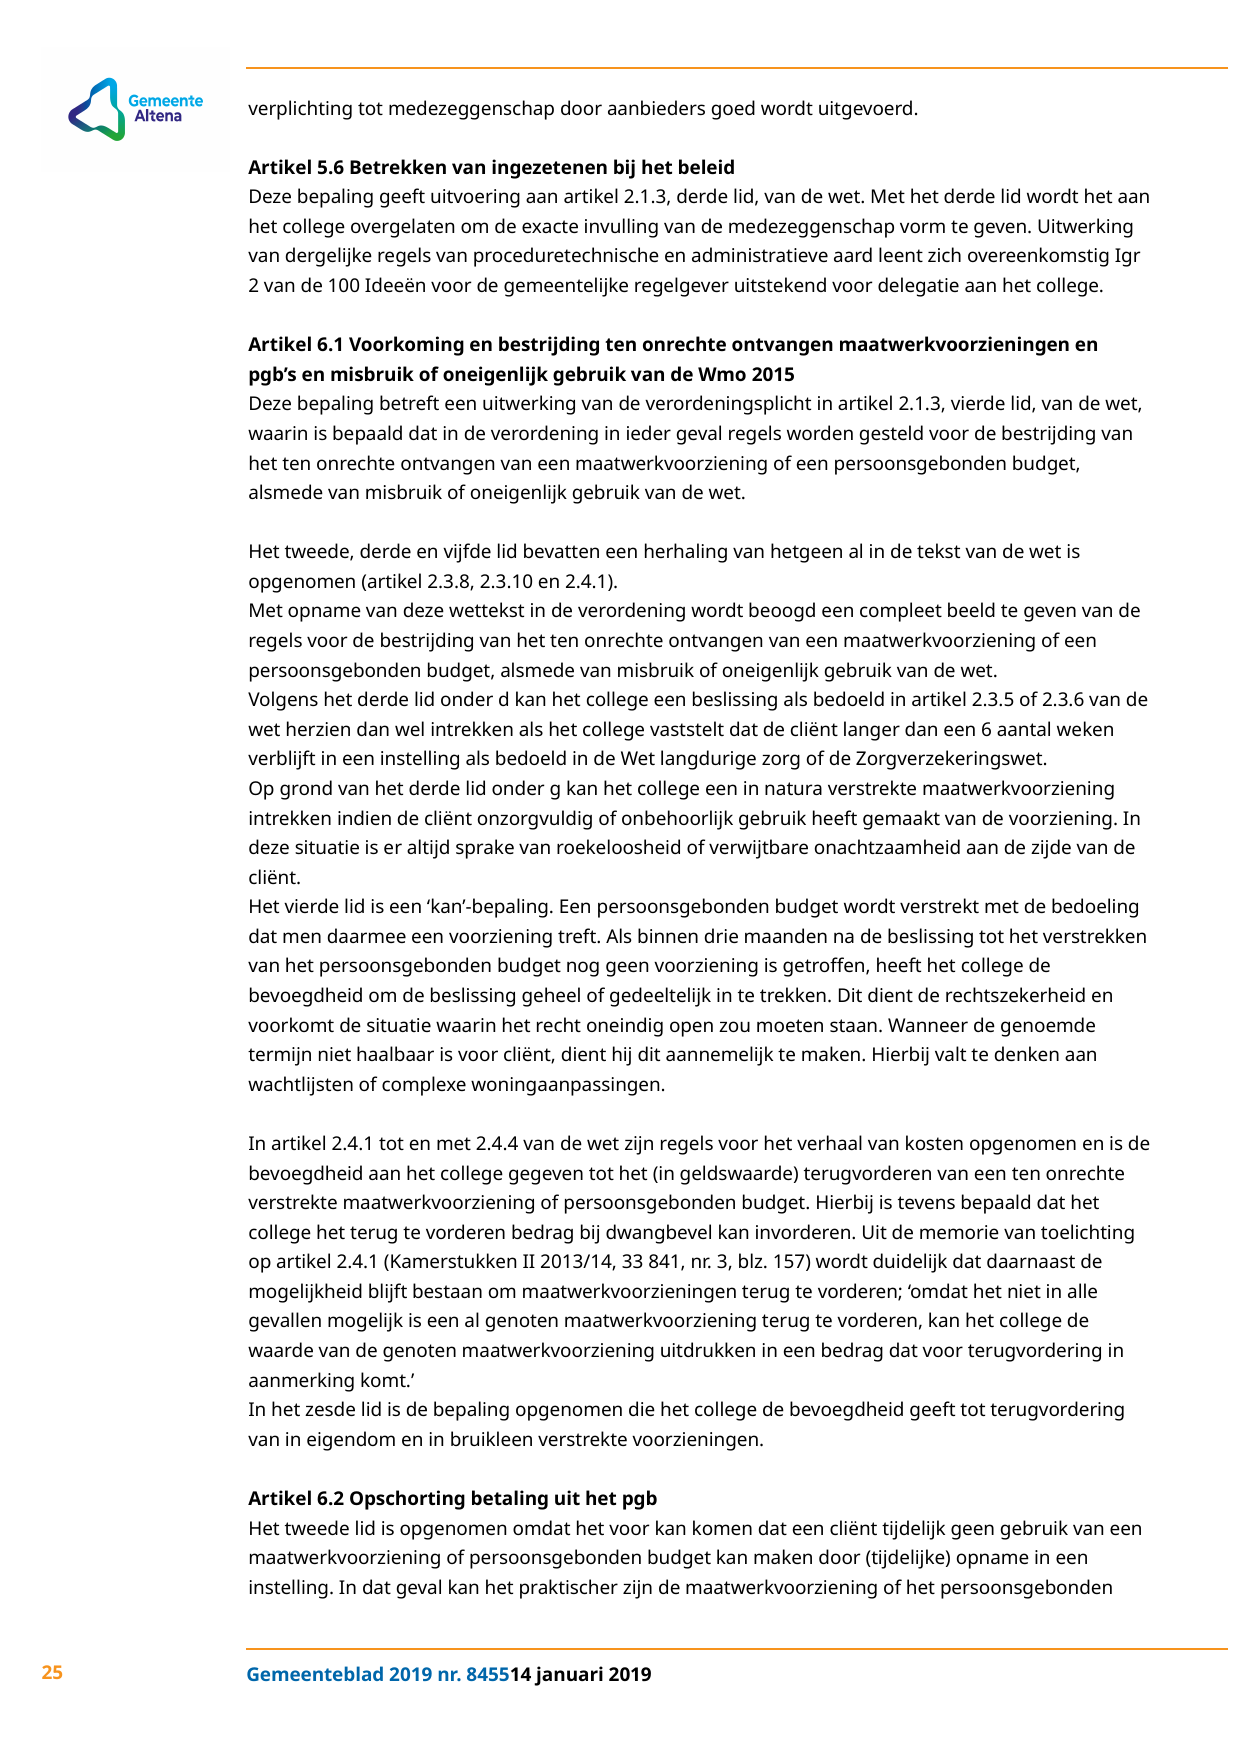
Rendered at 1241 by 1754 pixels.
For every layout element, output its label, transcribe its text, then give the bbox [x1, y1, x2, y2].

text Het tweede, derde en vijfde lid bevatten een herhaling van hetgeen al in de tekst van de wet is opgenomen (artikel 2.3.8, 2.3.10 en 2.4.1). [248, 538, 1152, 594]
text Deze bepaling betreft een uitwerking van de verordeningsplicht in artikel 2.1.3, vierde lid, van de wet, waarin is bepaald dat in de verordening in ieder geval regels worden gesteld voor de bestrijding van het ten onrechte ontvangen van een maatwerkvoorziening of een persoonsgebonden budget, alsmede van misbruik of oneigenlijk gebruik van de wet. [248, 391, 1152, 505]
text Volgens het derde lid onder d kan het college een beslissing als bedoeld in artikel 2.3.5 of 2.3.6 van de wet herzien dan wel intrekken als het college vaststelt dat de cliënt langer dan een 6 aantal weken verblijft in een instelling als bedoeld in de Wet langdurige zorg of de Zorgverzekeringswet. [248, 686, 1152, 771]
text verplichting tot medezeggenschap door aanbieders goed wordt uitgevoerd. [248, 95, 1152, 121]
text Op grond van het derde lid onder g kan het college een in natura verstrekte maatwerkvoorziening intrekken indien de cliënt onzorgvuldig of onbehoorlijk gebruik heeft gemaakt van de voorziening. In deze situatie is er altijd sprake van roekeloosheid of verwijtbare onachtzaamheid aan de zijde van de cliënt. [248, 775, 1152, 890]
text Met opname van deze wettekst in de verordening wordt beoogd een compleet beeld te geven van de regels voor de bestrijding van het ten onrechte ontvangen van een maatwerkvoorziening of een persoonsgebonden budget, alsmede van misbruik of oneigenlijk gebruik van de wet. [248, 598, 1152, 683]
picture [41, 47, 231, 172]
text Het tweede lid is opgenomen omdat het voor kan komen dat een cliënt tijdelijk geen gebruik van een maatwerkvoorziening of persoonsgebonden budget kan maken door (tijdelijke) opname in een instelling. In dat geval kan het praktischer zijn de maatwerkvoorziening of het persoonsgebonden [248, 1515, 1152, 1600]
text Deze bepaling geeft uitvoering aan artikel 2.1.3, derde lid, van de wet. Met het derde lid wordt het aan het college overgelaten om de exacte invulling van de medezeggenschap vorm te geven. Uitwerking van dergelijke regels van proceduretechnische en administratieve aard leent zich overeenkomstig Igr 2 van de 100 Ideeën voor de gemeentelijke regelgever uitstekend voor delegatie aan het college. [248, 183, 1152, 298]
text In artikel 2.4.1 tot en met 2.4.4 van de wet zijn regels voor het verhaal van kosten opgenomen en is de bevoegdheid aan het college gegeven tot het (in geldswaarde) terugvorderen van een ten onrechte verstrekte maatwerkvoorziening of persoonsgebonden budget. Hierbij is tevens bepaald dat het college het terug te vorderen bedrag bij dwangbevel kan invorderen. Uit de memorie van toelichting op artikel 2.4.1 (Kamerstukken II 2013/14, 33 841, nr. 3, blz. 157) wordt duidelijk dat daarnaast de mogelijkheid blijft bestaan om maatwerkvoorzieningen terug te vorderen; ‘omdat het niet in alle gevallen mogelijk is een al genoten maatwerkvoorziening terug te vorderen, kan het college de waarde van de genoten maatwerkvoorziening uitdrukken in een bedrag dat voor terugvordering in aanmerking komt.’ [248, 1130, 1152, 1393]
text Artikel 6.1 Voorkoming en bestrijding ten onrechte ontvangen maatwerkvoorzieningen en pgb’s en misbruik of oneigenlijk gebruik van de Wmo 2015 [248, 331, 1152, 387]
text In het zesde lid is de bepaling opgenomen die het college de bevoegdheid geeft tot terugvordering van in eigendom en in bruikleen verstrekte voorzieningen. [248, 1396, 1152, 1452]
text Artikel 5.6 Betrekken van ingezetenen bij het beleid [248, 154, 1152, 180]
text Het vierde lid is een ‘kan’-bepaling. Een persoonsgebonden budget wordt verstrekt met de bedoeling dat men daarmee een voorziening treft. Als binnen drie maanden na de beslissing tot het verstrekken van het persoonsgebonden budget nog geen voorziening is getroffen, heeft het college de bevoegdheid om de beslissing geheel of gedeeltelijk in te trekken. Dit dient de rechtszekerheid en voorkomt de situatie waarin het recht oneindig open zou moeten staan. Wanneer de genoemde termijn niet haalbaar is voor cliënt, dient hij dit aannemelijk te maken. Hierbij valt te denken aan wachtlijsten of complexe woningaanpassingen. [248, 893, 1152, 1097]
text Artikel 6.2 Opschorting betaling uit het pgb [248, 1485, 1152, 1511]
